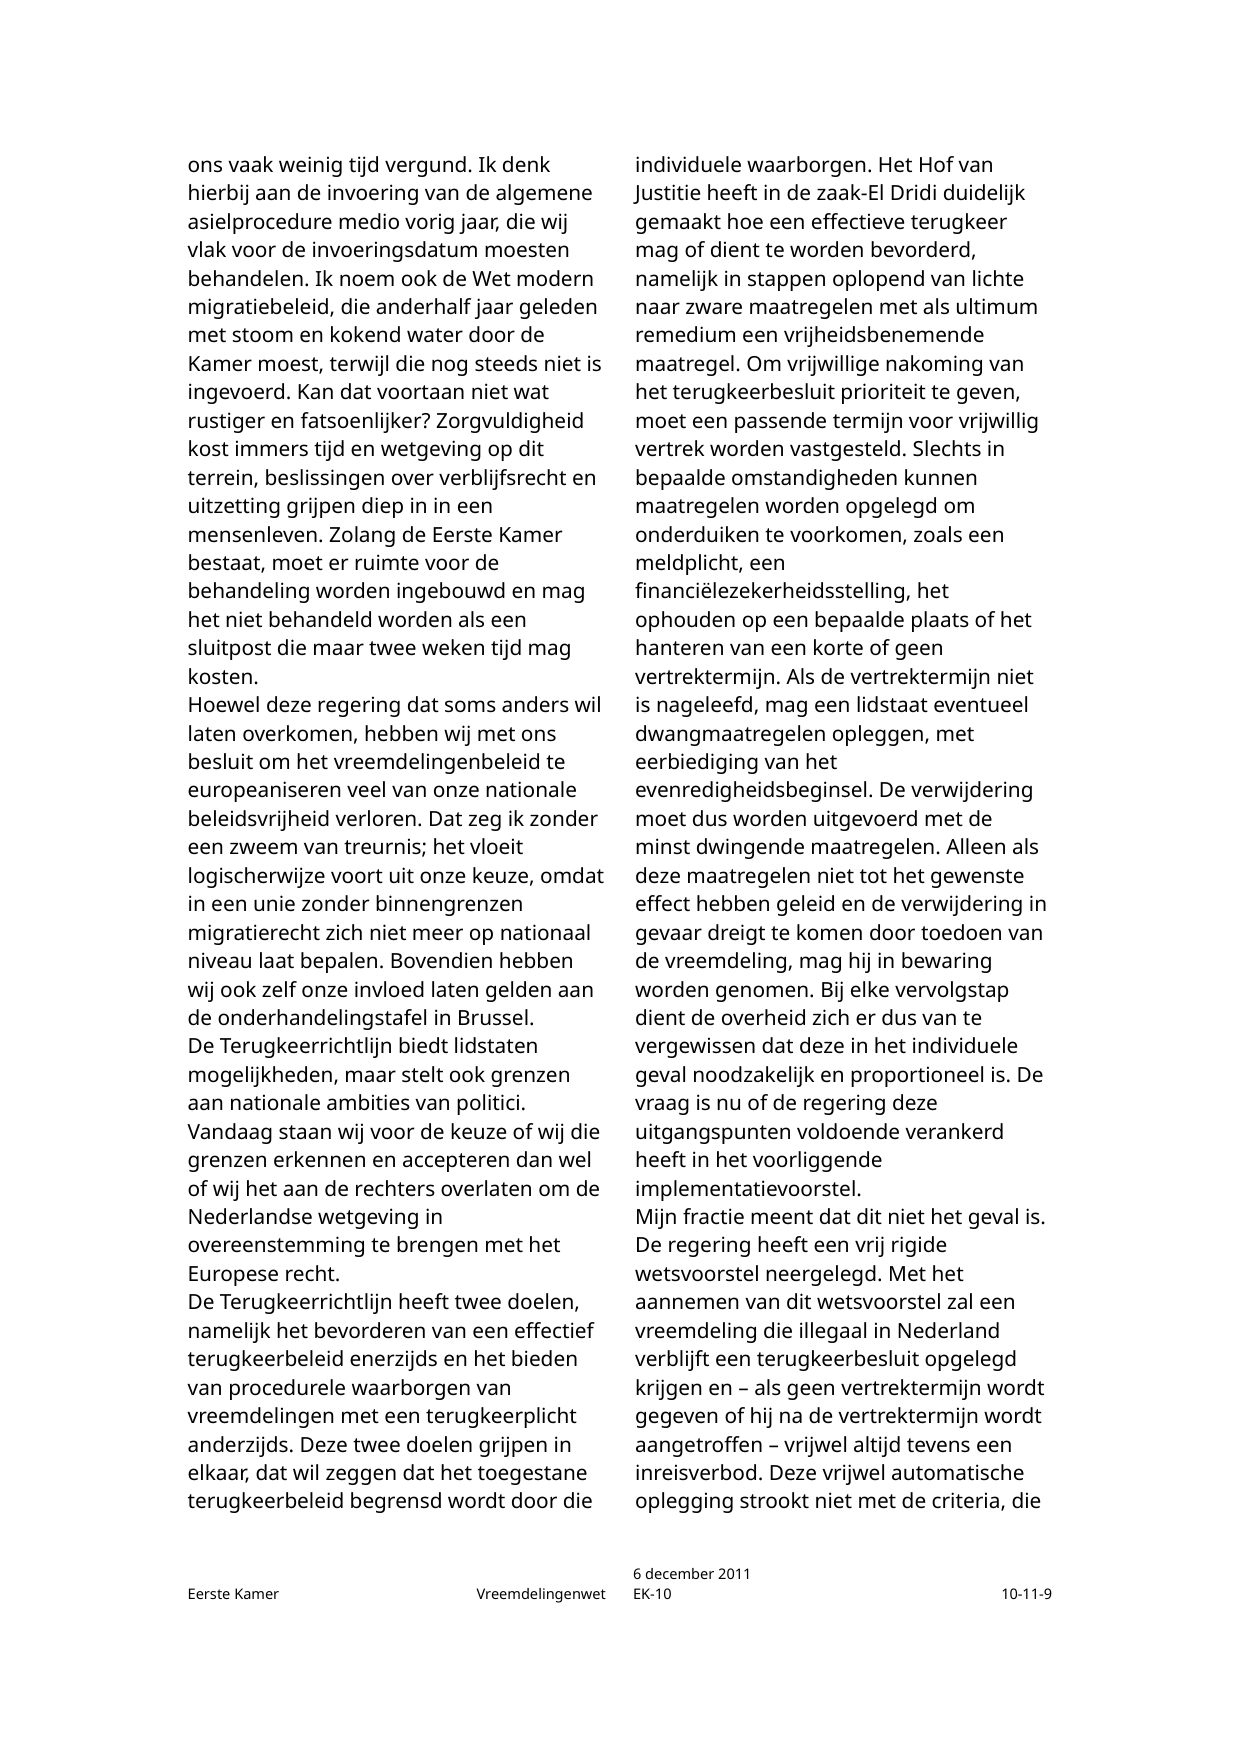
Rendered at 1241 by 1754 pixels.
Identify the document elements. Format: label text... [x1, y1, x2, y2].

text Hoewel deze regering dat soms anders wil laten overkomen, hebben wij met ons besluit om het vreemdelingenbeleid te europeaniseren veel van onze nationale beleidsvrijheid verloren. Dat zeg ik zonder een zweem van treurnis; het vloeit logischerwijze voort uit onze keuze, omdat in een unie zonder binnengrenzen migratierecht zich niet meer op nationaal niveau laat bepalen. Bovendien hebben wij ook zelf onze invloed laten gelden aan de onderhandelingstafel in Brussel. [187, 690, 605, 1032]
text Mijn fractie meent dat dit niet het geval is. De regering heeft een vrij rigide wetsvoorstel neergelegd. Met het aannemen van dit wetsvoorstel zal een vreemdeling die illegaal in Nederland verblijft een terugkeerbesluit opgelegd krijgen en – als geen vertrektermijn wordt gegeven of hij na de vertrektermijn wordt aangetroffen – vrijwel altijd tevens een inreisverbod. Deze vrijwel automatische oplegging strookt niet met de criteria, die [635, 1202, 1053, 1515]
text ons vaak weinig tijd vergund. Ik denk hierbij aan de invoering van de algemene asielprocedure medio vorig jaar, die wij vlak voor de invoeringsdatum moesten behandelen. Ik noem ook de Wet modern migratiebeleid, die anderhalf jaar geleden met stoom en kokend water door de Kamer moest, terwijl die nog steeds niet is ingevoerd. Kan dat voortaan niet wat rustiger en fatsoenlijker? Zorgvuldigheid kost immers tijd en wetgeving op dit terrein, beslissingen over verblijfsrecht en uitzetting grijpen diep in in een mensenleven. Zolang de Eerste Kamer bestaat, moet er ruimte voor de behandeling worden ingebouwd en mag het niet behandeld worden als een sluitpost die maar twee weken tijd mag kosten. [187, 150, 605, 690]
text De Terugkeerrichtlijn biedt lidstaten mogelijkheden, maar stelt ook grenzen aan nationale ambities van politici. Vandaag staan wij voor de keuze of wij die grenzen erkennen en accepteren dan wel of wij het aan de rechters overlaten om de Nederlandse wetgeving in overeenstemming te brengen met het Europese recht. [187, 1032, 605, 1287]
text De Terugkeerrichtlijn heeft twee doelen, namelijk het bevorderen van een effectief terugkeerbeleid enerzijds en het bieden van procedurele waarborgen van vreemdelingen met een terugkeerplicht anderzijds. Deze twee doelen grijpen in elkaar, dat wil zeggen dat het toegestane terugkeerbeleid begrensd wordt door die [187, 1287, 605, 1515]
text individuele waarborgen. Het Hof van Justitie heeft in de zaak-El Dridi duidelijk gemaakt hoe een effectieve terugkeer mag of dient te worden bevorderd, namelijk in stappen oplopend van lichte naar zware maatregelen met als ultimum remedium een vrijheidsbenemende maatregel. Om vrijwillige nakoming van het terugkeerbesluit prioriteit te geven, moet een passende termijn voor vrijwillig vertrek worden vastgesteld. Slechts in bepaalde omstandigheden kunnen maatregelen worden opgelegd om onderduiken te voorkomen, zoals een meldplicht, een financiëlezekerheidsstelling, het ophouden op een bepaalde plaats of het hanteren van een korte of geen vertrektermijn. Als de vertrektermijn niet is nageleefd, mag een lidstaat eventueel dwangmaatregelen opleggen, met eerbiediging van het evenredigheidsbeginsel. De verwijdering moet dus worden uitgevoerd met de minst dwingende maatregelen. Alleen als deze maatregelen niet tot het gewenste effect hebben geleid en de verwijdering in gevaar dreigt te komen door toedoen van de vreemdeling, mag hij in bewaring worden genomen. Bij elke vervolgstap dient de overheid zich er dus van te vergewissen dat deze in het individuele geval noodzakelijk en proportioneel is. De vraag is nu of de regering deze uitgangspunten voldoende verankerd heeft in het voorliggende implementatievoorstel. [635, 150, 1053, 1202]
